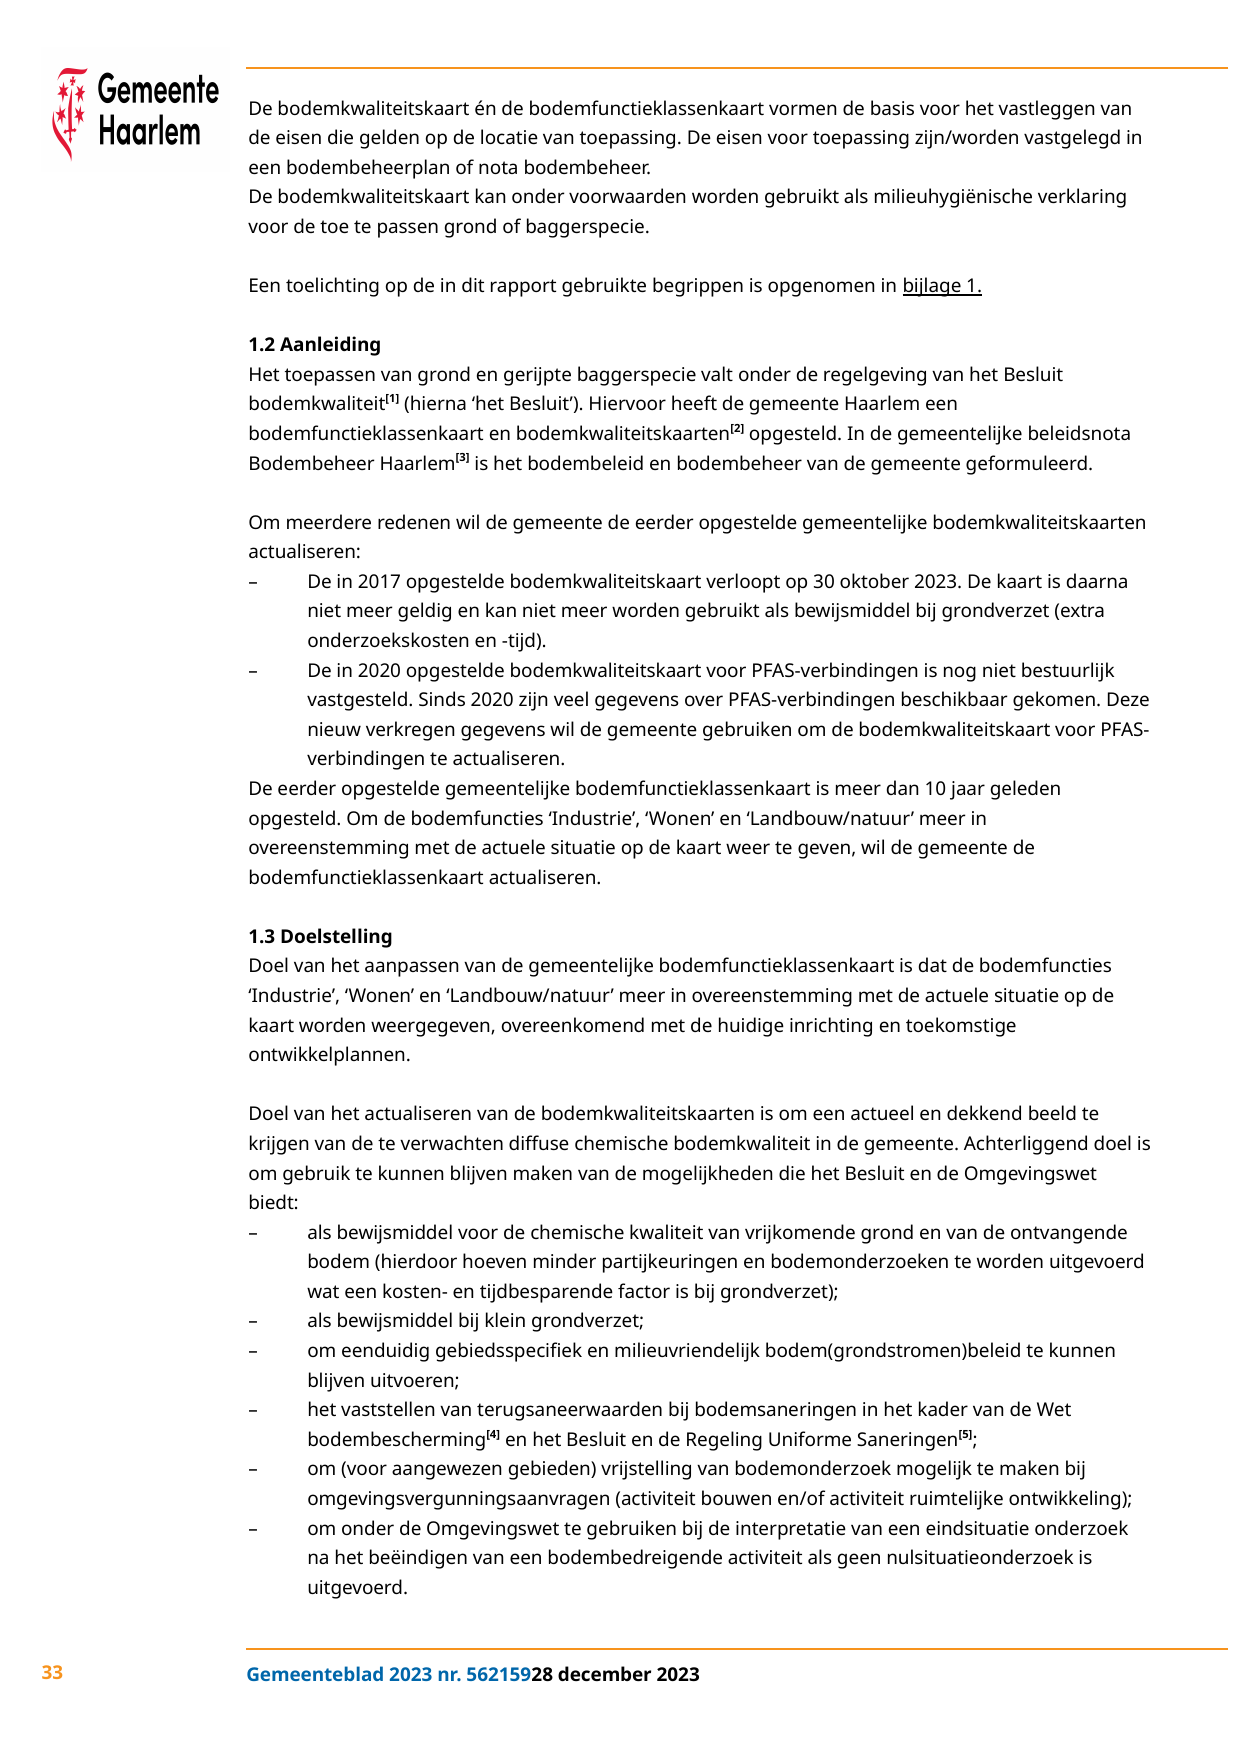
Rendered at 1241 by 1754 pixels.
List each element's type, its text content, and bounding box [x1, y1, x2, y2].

text De bodemkwaliteitskaart én de bodemfunctieklassenkaart vormen de basis voor het vastleggen van de eisen die gelden op de locatie van toepassing. De eisen voor toepassing zijn/worden vastgelegd in een bodembeheerplan of nota bodembeheer. [248, 95, 1152, 180]
list om eenduidig gebiedsspecifiek en milieuvriendelijk bodem(grondstromen)beleid te kunnen blijven uitvoeren; [248, 1337, 1152, 1393]
text De bodemkwaliteitskaart kan onder voorwaarden worden gebruikt als milieuhygiënische verklaring voor de toe te passen grond of baggerspecie. [248, 183, 1152, 239]
text Een toelichting op de in dit rapport gebruikte begrippen is opgenomen in bijlage 1. [248, 272, 1152, 298]
list als bewijsmiddel bij klein grondverzet; [248, 1308, 1152, 1333]
picture [41, 47, 231, 172]
list De in 2020 opgestelde bodemkwaliteitskaart voor PFAS-verbindingen is nog niet bestuurlijk vastgesteld. Sinds 2020 zijn veel gegevens over PFAS-verbindingen beschikbaar gekomen. Deze nieuw verkregen gegevens wil de gemeente gebruiken om de bodemkwaliteitskaart voor PFAS-verbindingen te actualiseren. [248, 657, 1152, 771]
list het vaststellen van terugsaneerwaarden bij bodemsaneringen in het kader van de Wet bodembescherming[4] en het Besluit en de Regeling Uniforme Saneringen[5]; [248, 1396, 1152, 1452]
text Doel van het aanpassen van de gemeentelijke bodemfunctieklassenkaart is dat de bodemfuncties ‘Industrie’, ‘Wonen’ en ‘Landbouw/natuur’ meer in overeenstemming met de actuele situatie op de kaart worden weergegeven, overeenkomend met de huidige inrichting en toekomstige ontwikkelplannen. [248, 953, 1152, 1067]
list als bewijsmiddel voor de chemische kwaliteit van vrijkomende grond en van de ontvangende bodem (hierdoor hoeven minder partijkeuringen en bodemonderzoeken te worden uitgevoerd wat een kosten- en tijdbesparende factor is bij grondverzet); [248, 1219, 1152, 1304]
list De in 2017 opgestelde bodemkwaliteitskaart verloopt op 30 oktober 2023. De kaart is daarna niet meer geldig en kan niet meer worden gebruikt als bewijsmiddel bij grondverzet (extra onderzoekskosten en -tijd). [248, 568, 1152, 653]
text Om meerdere redenen wil de gemeente de eerder opgestelde gemeentelijke bodemkwaliteitskaarten actualiseren: [248, 509, 1152, 564]
text 1.2 Aanleiding [248, 331, 1152, 357]
text Het toepassen van grond en gerijpte baggerspecie valt onder de regelgeving van het Besluit bodemkwaliteit[1] (hierna ‘het Besluit’). Hiervoor heeft de gemeente Haarlem een bodemfunctieklassenkaart en bodemkwaliteitskaarten[2] opgesteld. In de gemeentelijke beleidsnota Bodembeheer Haarlem[3] is het bodembeleid en bodembeheer van de gemeente geformuleerd. [248, 361, 1152, 476]
text 1.3 Doelstelling [248, 923, 1152, 949]
list om (voor aangewezen gebieden) vrijstelling van bodemonderzoek mogelijk te maken bij omgevingsvergunningsaanvragen (activiteit bouwen en/of activiteit ruimtelijke ontwikkeling); [248, 1456, 1152, 1511]
text De eerder opgestelde gemeentelijke bodemfunctieklassenkaart is meer dan 10 jaar geleden opgesteld. Om de bodemfuncties ‘Industrie’, ‘Wonen’ en ‘Landbouw/natuur’ meer in overeenstemming met de actuele situatie op de kaart weer te geven, wil de gemeente de bodemfunctieklassenkaart actualiseren. [248, 775, 1152, 890]
text Doel van het actualiseren van de bodemkwaliteitskaarten is om een actueel en dekkend beeld te krijgen van de te verwachten diffuse chemische bodemkwaliteit in de gemeente. Achterliggend doel is om gebruik te kunnen blijven maken van de mogelijkheden die het Besluit en de Omgevingswet biedt: [248, 1101, 1152, 1215]
list om onder de Omgevingswet te gebruiken bij de interpretatie van een eindsituatie onderzoek na het beëindigen van een bodembedreigende activiteit als geen nulsituatieonderzoek is uitgevoerd. [248, 1515, 1152, 1600]
